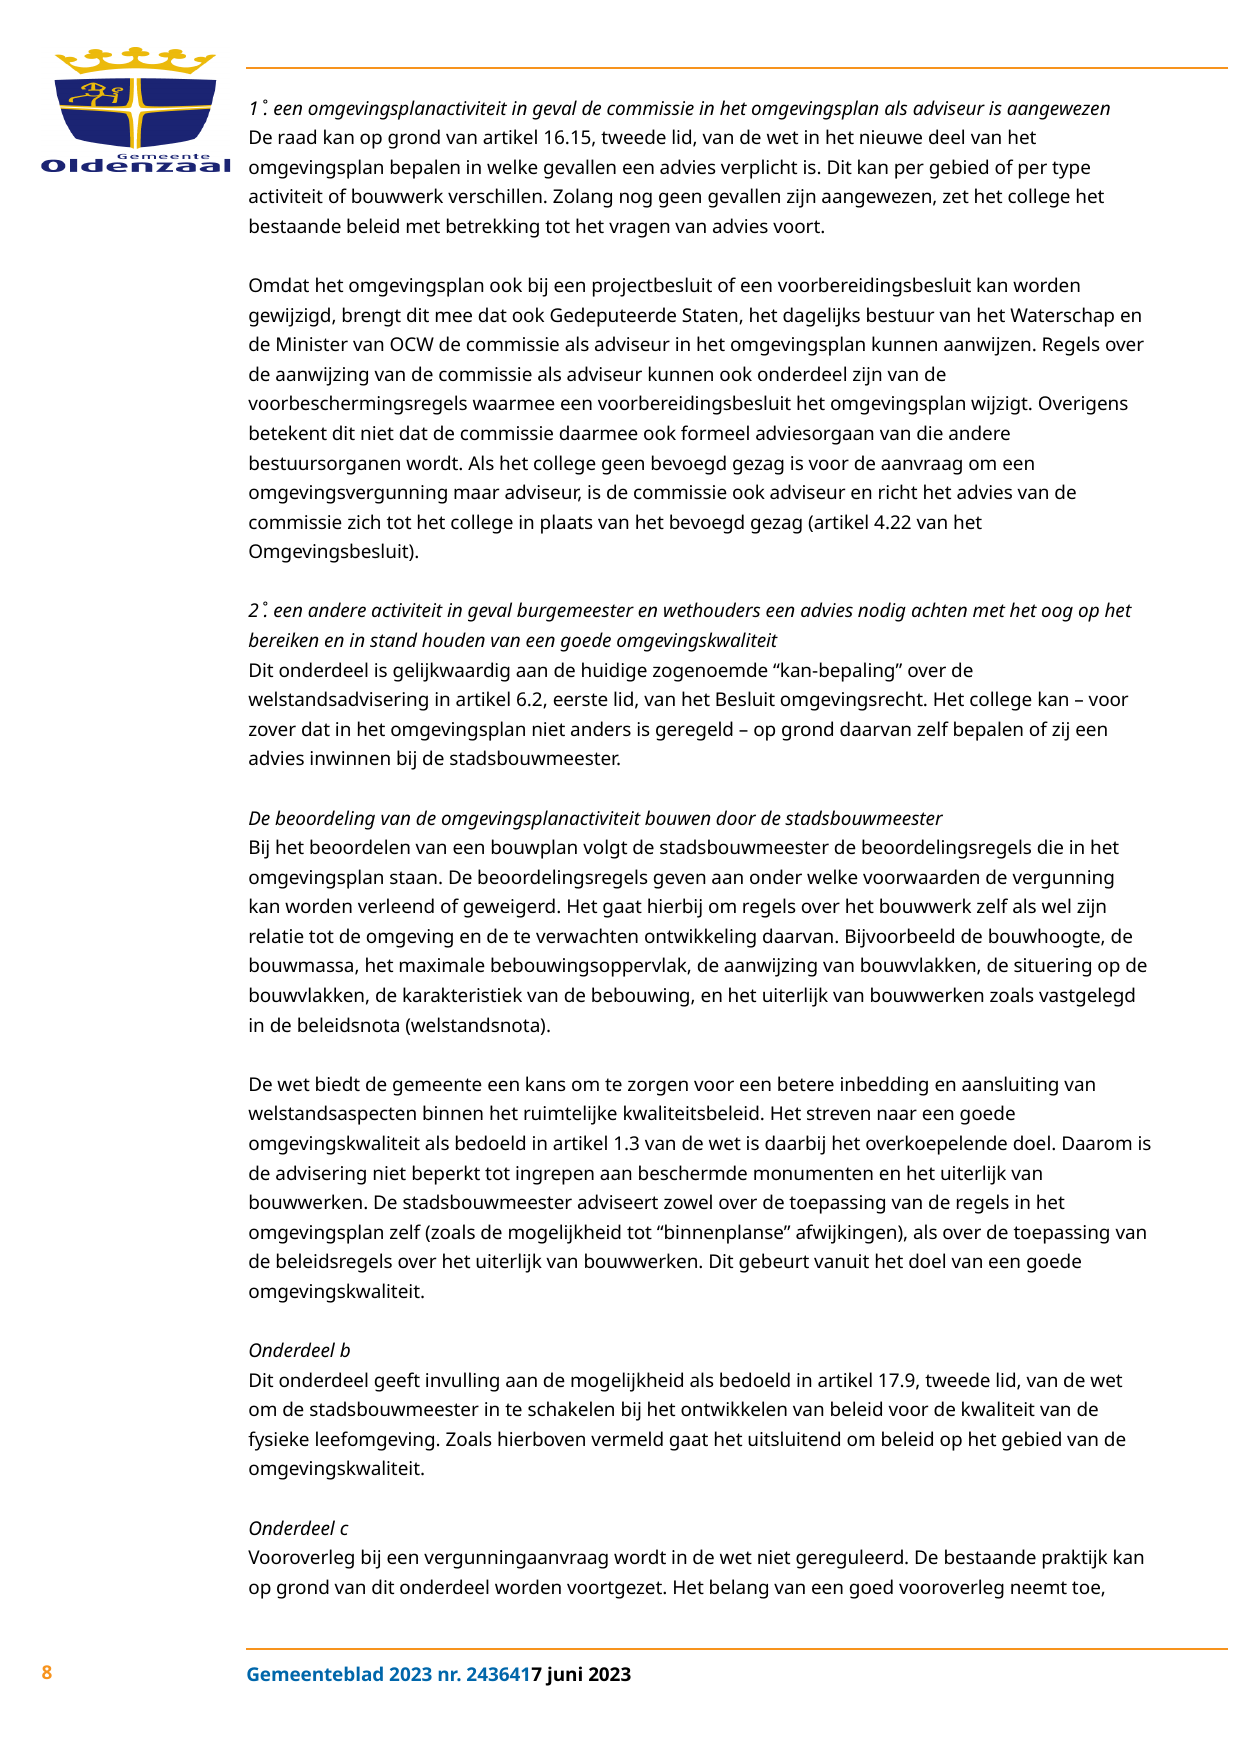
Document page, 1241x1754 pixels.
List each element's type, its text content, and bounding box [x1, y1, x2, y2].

picture [41, 47, 231, 172]
text Onderdeel b [248, 1337, 1152, 1363]
text De beoordeling van de omgevingsplanactiviteit bouwen door de stadsbouwmeester [248, 805, 1152, 831]
text 2 ̊. een andere activiteit in geval burgemeester en wethouders een advies nodig achten met het oog op het bereiken en in stand houden van een goede omgevingskwaliteit [248, 598, 1152, 653]
text Onderdeel c [248, 1515, 1152, 1541]
text Omdat het omgevingsplan ook bij een projectbesluit of een voorbereidingsbesluit kan worden gewijzigd, brengt dit mee dat ook Gedeputeerde Staten, het dagelijks bestuur van het Waterschap en de Minister van OCW de commissie als adviseur in het omgevingsplan kunnen aanwijzen. Regels over de aanwijzing van de commissie als adviseur kunnen ook onderdeel zijn van de voorbeschermingsregels waarmee een voorbereidingsbesluit het omgevingsplan wijzigt. Overigens betekent dit niet dat de commissie daarmee ook formeel adviesorgaan van die andere bestuursorganen wordt. Als het college geen bevoegd gezag is voor de aanvraag om een omgevingsvergunning maar adviseur, is de commissie ook adviseur en richt het advies van de commissie zich tot het college in plaats van het bevoegd gezag (artikel 4.22 van het Omgevingsbesluit). [248, 272, 1152, 564]
text 1 ̊. een omgevingsplanactiviteit in geval de commissie in het omgevingsplan als adviseur is aangewezen [248, 95, 1152, 121]
text De raad kan op grond van artikel 16.15, tweede lid, van de wet in het nieuwe deel van het omgevingsplan bepalen in welke gevallen een advies verplicht is. Dit kan per gebied of per type activiteit of bouwwerk verschillen. Zolang nog geen gevallen zijn aangewezen, zet het college het bestaande beleid met betrekking tot het vragen van advies voort. [248, 124, 1152, 239]
text Dit onderdeel is gelijkwaardig aan de huidige zogenoemde “kan-bepaling” over de welstandsadvisering in artikel 6.2, eerste lid, van het Besluit omgevingsrecht. Het college kan – voor zover dat in het omgevingsplan niet anders is geregeld – op grond daarvan zelf bepalen of zij een advies inwinnen bij de stadsbouwmeester. [248, 657, 1152, 771]
text Dit onderdeel geeft invulling aan de mogelijkheid als bedoeld in artikel 17.9, tweede lid, van de wet om de stadsbouwmeester in te schakelen bij het ontwikkelen van beleid voor de kwaliteit van de fysieke leefomgeving. Zoals hierboven vermeld gaat het uitsluitend om beleid op het gebied van de omgevingskwaliteit. [248, 1367, 1152, 1481]
text De wet biedt de gemeente een kans om te zorgen voor een betere inbedding en aansluiting van welstandsaspecten binnen het ruimtelijke kwaliteitsbeleid. Het streven naar een goede omgevingskwaliteit als bedoeld in artikel 1.3 van de wet is daarbij het overkoepelende doel. Daarom is de advisering niet beperkt tot ingrepen aan beschermde monumenten en het uiterlijk van bouwwerken. De stadsbouwmeester adviseert zowel over de toepassing van de regels in het omgevingsplan zelf (zoals de mogelijkheid tot “binnenplanse” afwijkingen), als over de toepassing van de beleidsregels over het uiterlijk van bouwwerken. Dit gebeurt vanuit het doel van een goede omgevingskwaliteit. [248, 1071, 1152, 1304]
text Bij het beoordelen van een bouwplan volgt de stadsbouwmeester de beoordelingsregels die in het omgevingsplan staan. De beoordelingsregels geven aan onder welke voorwaarden de vergunning kan worden verleend of geweigerd. Het gaat hierbij om regels over het bouwwerk zelf als wel zijn relatie tot de omgeving en de te verwachten ontwikkeling daarvan. Bijvoorbeeld de bouwhoogte, de bouwmassa, het maximale bebouwingsoppervlak, de aanwijzing van bouwvlakken, de situering op de bouwvlakken, de karakteristiek van de bebouwing, en het uiterlijk van bouwwerken zoals vastgelegd in de beleidsnota (welstandsnota). [248, 834, 1152, 1038]
text Vooroverleg bij een vergunningaanvraag wordt in de wet niet gereguleerd. De bestaande praktijk kan op grond van dit onderdeel worden voortgezet. Het belang van een goed vooroverleg neemt toe, [248, 1544, 1152, 1600]
